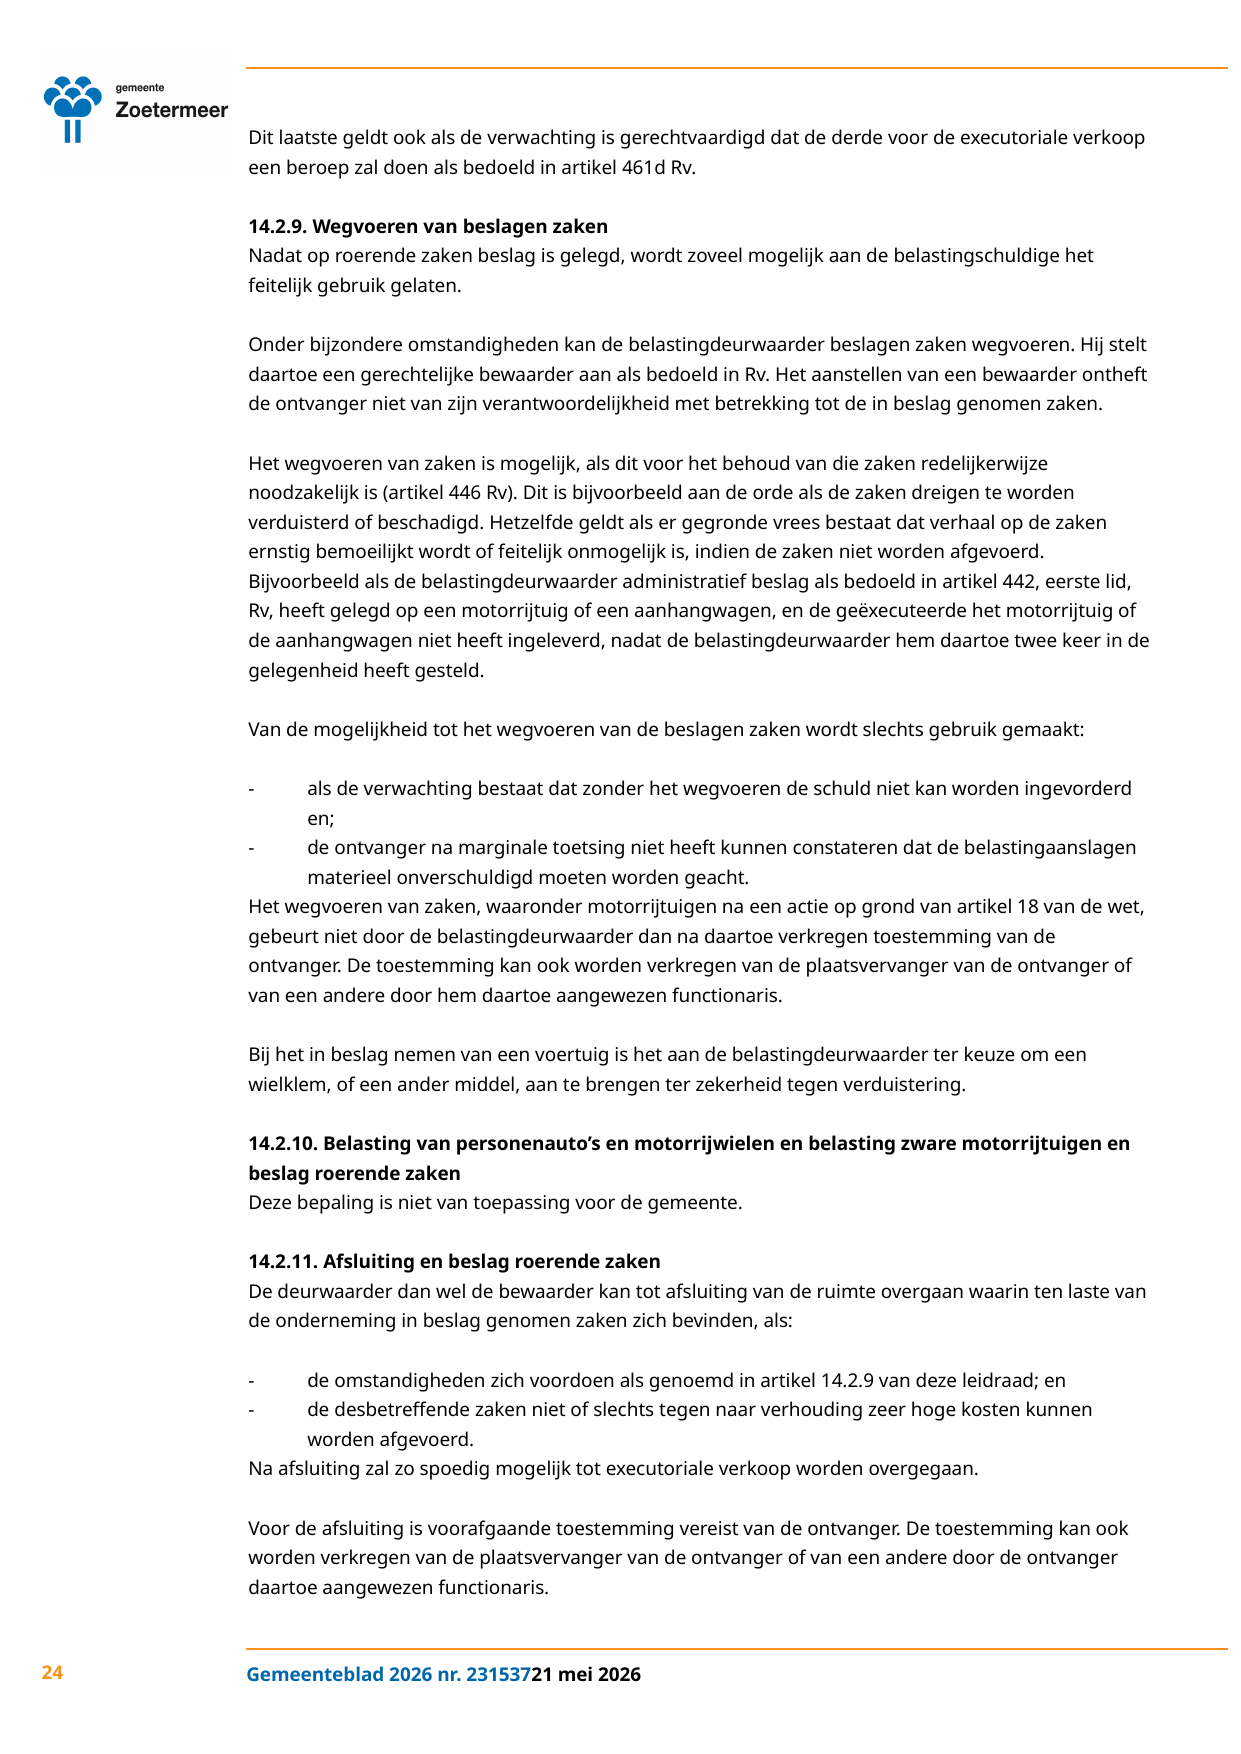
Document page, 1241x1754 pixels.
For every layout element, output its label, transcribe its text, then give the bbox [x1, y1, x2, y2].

list als de verwachting bestaat dat zonder het wegvoeren de schuld niet kan worden ingevorderd en; [248, 775, 1152, 831]
text De deurwaarder dan wel de bewaarder kan tot afsluiting van de ruimte overgaan waarin ten laste van de onderneming in beslag genomen zaken zich bevinden, als: [248, 1278, 1152, 1333]
text 14.2.11. Afsluiting en beslag roerende zaken [248, 1248, 1152, 1274]
picture [41, 47, 231, 172]
text Dit laatste geldt ook als de verwachting is gerechtvaardigd dat de derde voor de executoriale verkoop een beroep zal doen als bedoeld in artikel 461d Rv. [248, 124, 1152, 180]
list de omstandigheden zich voordoen als genoemd in artikel 14.2.9 van deze leidraad; en [248, 1367, 1152, 1393]
text 14.2.9. Wegvoeren van beslagen zaken [248, 213, 1152, 239]
list de desbetreffende zaken niet of slechts tegen naar verhouding zeer hoge kosten kunnen worden afgevoerd. [248, 1396, 1152, 1452]
list de ontvanger na marginale toetsing niet heeft kunnen constateren dat de belastingaanslagen materieel onverschuldigd moeten worden geacht. [248, 834, 1152, 890]
text Voor de afsluiting is voorafgaande toestemming vereist van de ontvanger. De toestemming kan ook worden verkregen van de plaatsvervanger van de ontvanger of van een andere door de ontvanger daartoe aangewezen functionaris. [248, 1515, 1152, 1600]
text Het wegvoeren van zaken is mogelijk, als dit voor het behoud van die zaken redelijkerwijze noodzakelijk is (artikel 446 Rv). Dit is bijvoorbeeld aan de orde als de zaken dreigen te worden verduisterd of beschadigd. Hetzelfde geldt als er gegronde vrees bestaat dat verhaal op de zaken ernstig bemoeilijkt wordt of feitelijk onmogelijk is, indien de zaken niet worden afgevoerd. Bijvoorbeeld als de belastingdeurwaarder administratief beslag als bedoeld in artikel 442, eerste lid, Rv, heeft gelegd op een motorrijtuig of een aanhangwagen, en de geëxecuteerde het motorrijtuig of de aanhangwagen niet heeft ingeleverd, nadat de belastingdeurwaarder hem daartoe twee keer in de gelegenheid heeft gesteld. [248, 450, 1152, 683]
text Onder bijzondere omstandigheden kan de belastingdeurwaarder beslagen zaken wegvoeren. Hij stelt daartoe een gerechtelijke bewaarder aan als bedoeld in Rv. Het aanstellen van een bewaarder ontheft de ontvanger niet van zijn verantwoordelijkheid met betrekking tot de in beslag genomen zaken. [248, 331, 1152, 416]
text Na afsluiting zal zo spoedig mogelijk tot executoriale verkoop worden overgegaan. [248, 1456, 1152, 1481]
text Het wegvoeren van zaken, waaronder motorrijtuigen na een actie op grond van artikel 18 van de wet, gebeurt niet door de belastingdeurwaarder dan na daartoe verkregen toestemming van de ontvanger. De toestemming kan ook worden verkregen van de plaatsvervanger van de ontvanger of van een andere door hem daartoe aangewezen functionaris. [248, 893, 1152, 1008]
text Van de mogelijkheid tot het wegvoeren van de beslagen zaken wordt slechts gebruik gemaakt: [248, 716, 1152, 742]
text Nadat op roerende zaken beslag is gelegd, wordt zoveel mogelijk aan de belastingschuldige het feitelijk gebruik gelaten. [248, 243, 1152, 298]
text 14.2.10. Belasting van personenauto’s en motorrijwielen en belasting zware motorrijtuigen en beslag roerende zaken [248, 1130, 1152, 1186]
text Bij het in beslag nemen van een voertuig is het aan de belastingdeurwaarder ter keuze om een wielklem, of een ander middel, aan te brengen ter zekerheid tegen verduistering. [248, 1041, 1152, 1097]
text Deze bepaling is niet van toepassing voor de gemeente. [248, 1189, 1152, 1215]
